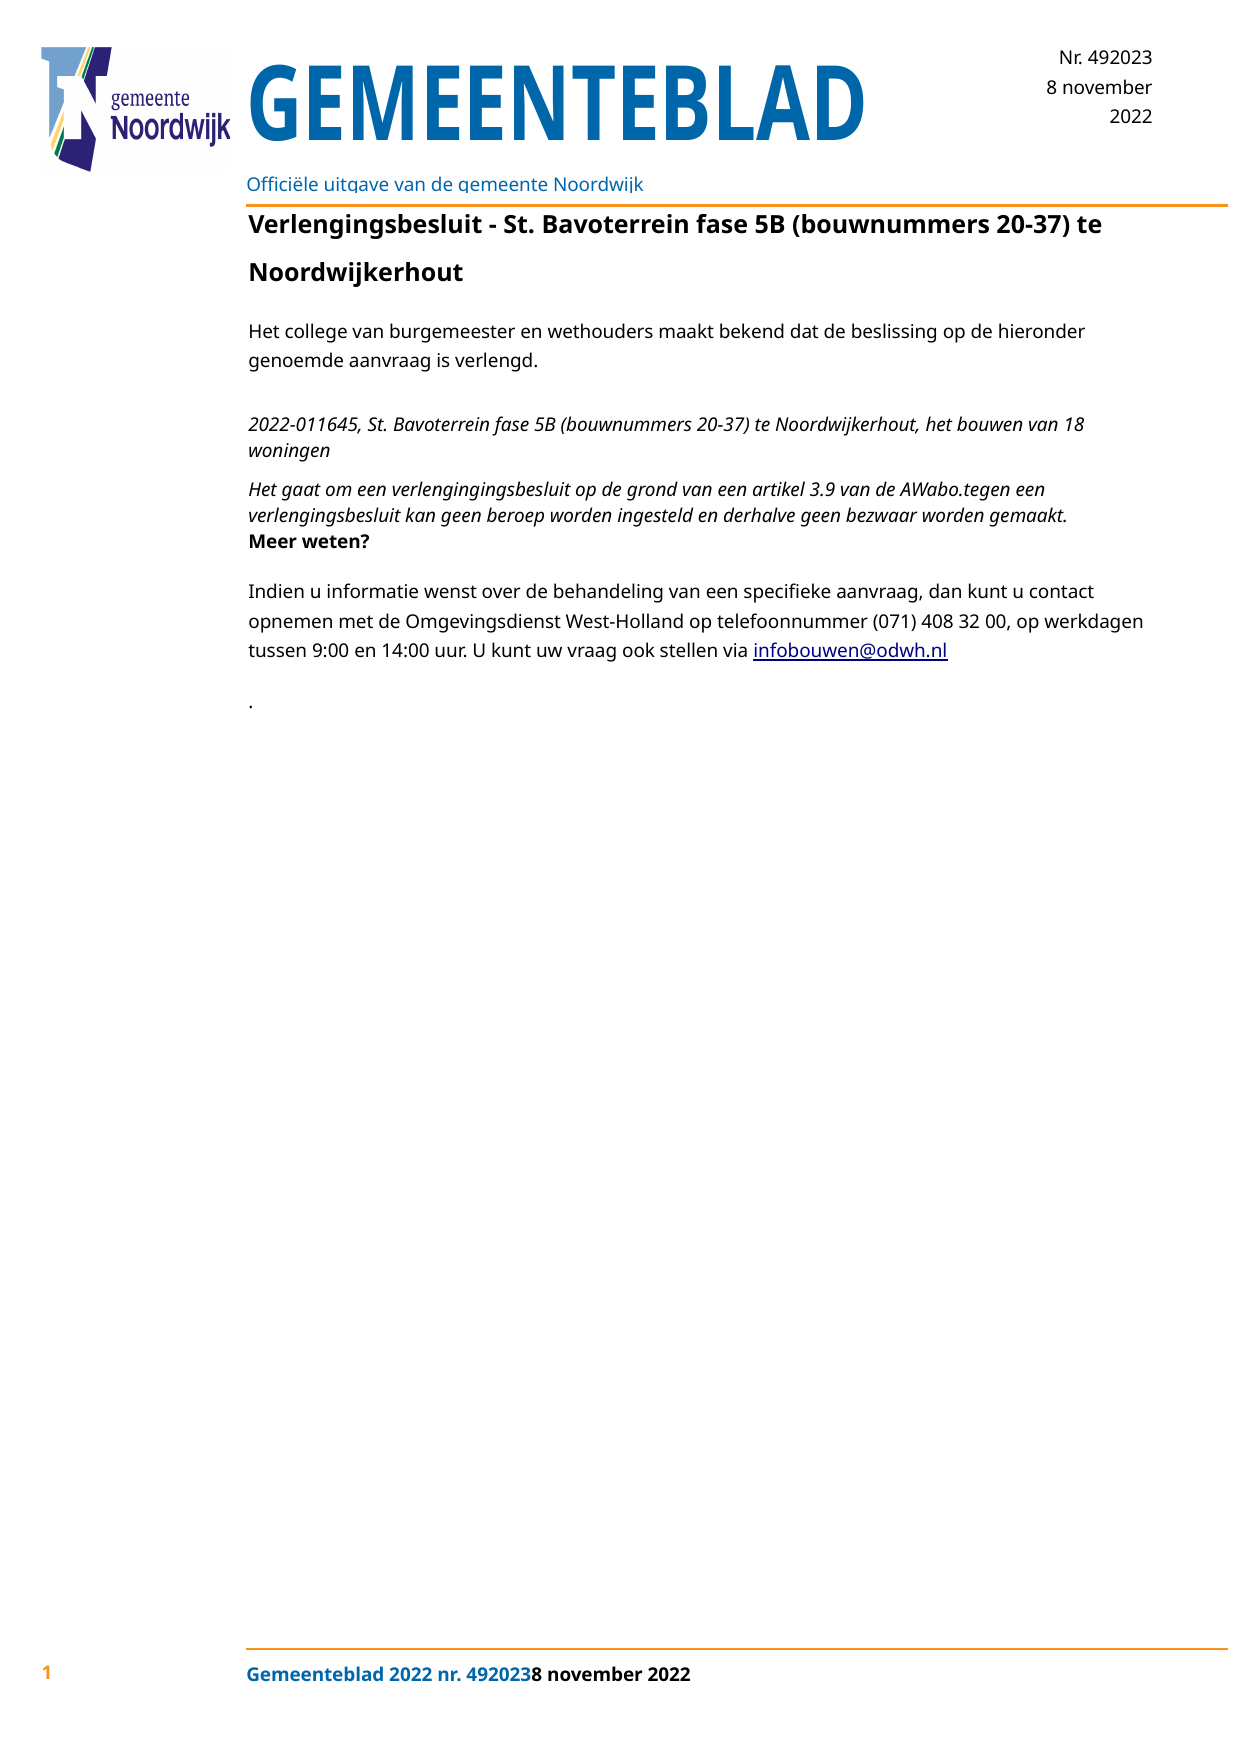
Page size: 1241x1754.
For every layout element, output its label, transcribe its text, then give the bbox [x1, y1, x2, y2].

text . [248, 688, 1152, 714]
text Verlengingsbesluit - St. Bavoterrein fase 5B (bouwnummers 20-37) te Noordwijkerhout [248, 207, 1152, 288]
text Het college van burgemeester en wethouders maakt bekend dat de beslissing op de hieronder genoemde aanvraag is verlengd. [248, 318, 1152, 373]
text Het gaat om een verlengingingsbesluit op de grond van een artikel 3.9 van de AWabo.tegen een verlengingsbesluit kan geen beroep worden ingesteld en derhalve geen bezwaar worden gemaakt. [248, 476, 1152, 528]
picture [41, 47, 231, 172]
text Meer weten? [248, 528, 1152, 554]
text Indien u informatie wenst over de behandeling van een specifieke aanvraag, dan kunt u contact opnemen met de Omgevingsdienst West-Holland op telefoonnummer (071) 408 32 00, op werkdagen tussen 9:00 en 14:00 uur. U kunt uw vraag ook stellen via infobouwen@odwh.nl [248, 578, 1152, 663]
text 2022-011645, St. Bavoterrein fase 5B (bouwnummers 20-37) te Noordwijkerhout, het bouwen van 18 woningen [248, 411, 1152, 463]
